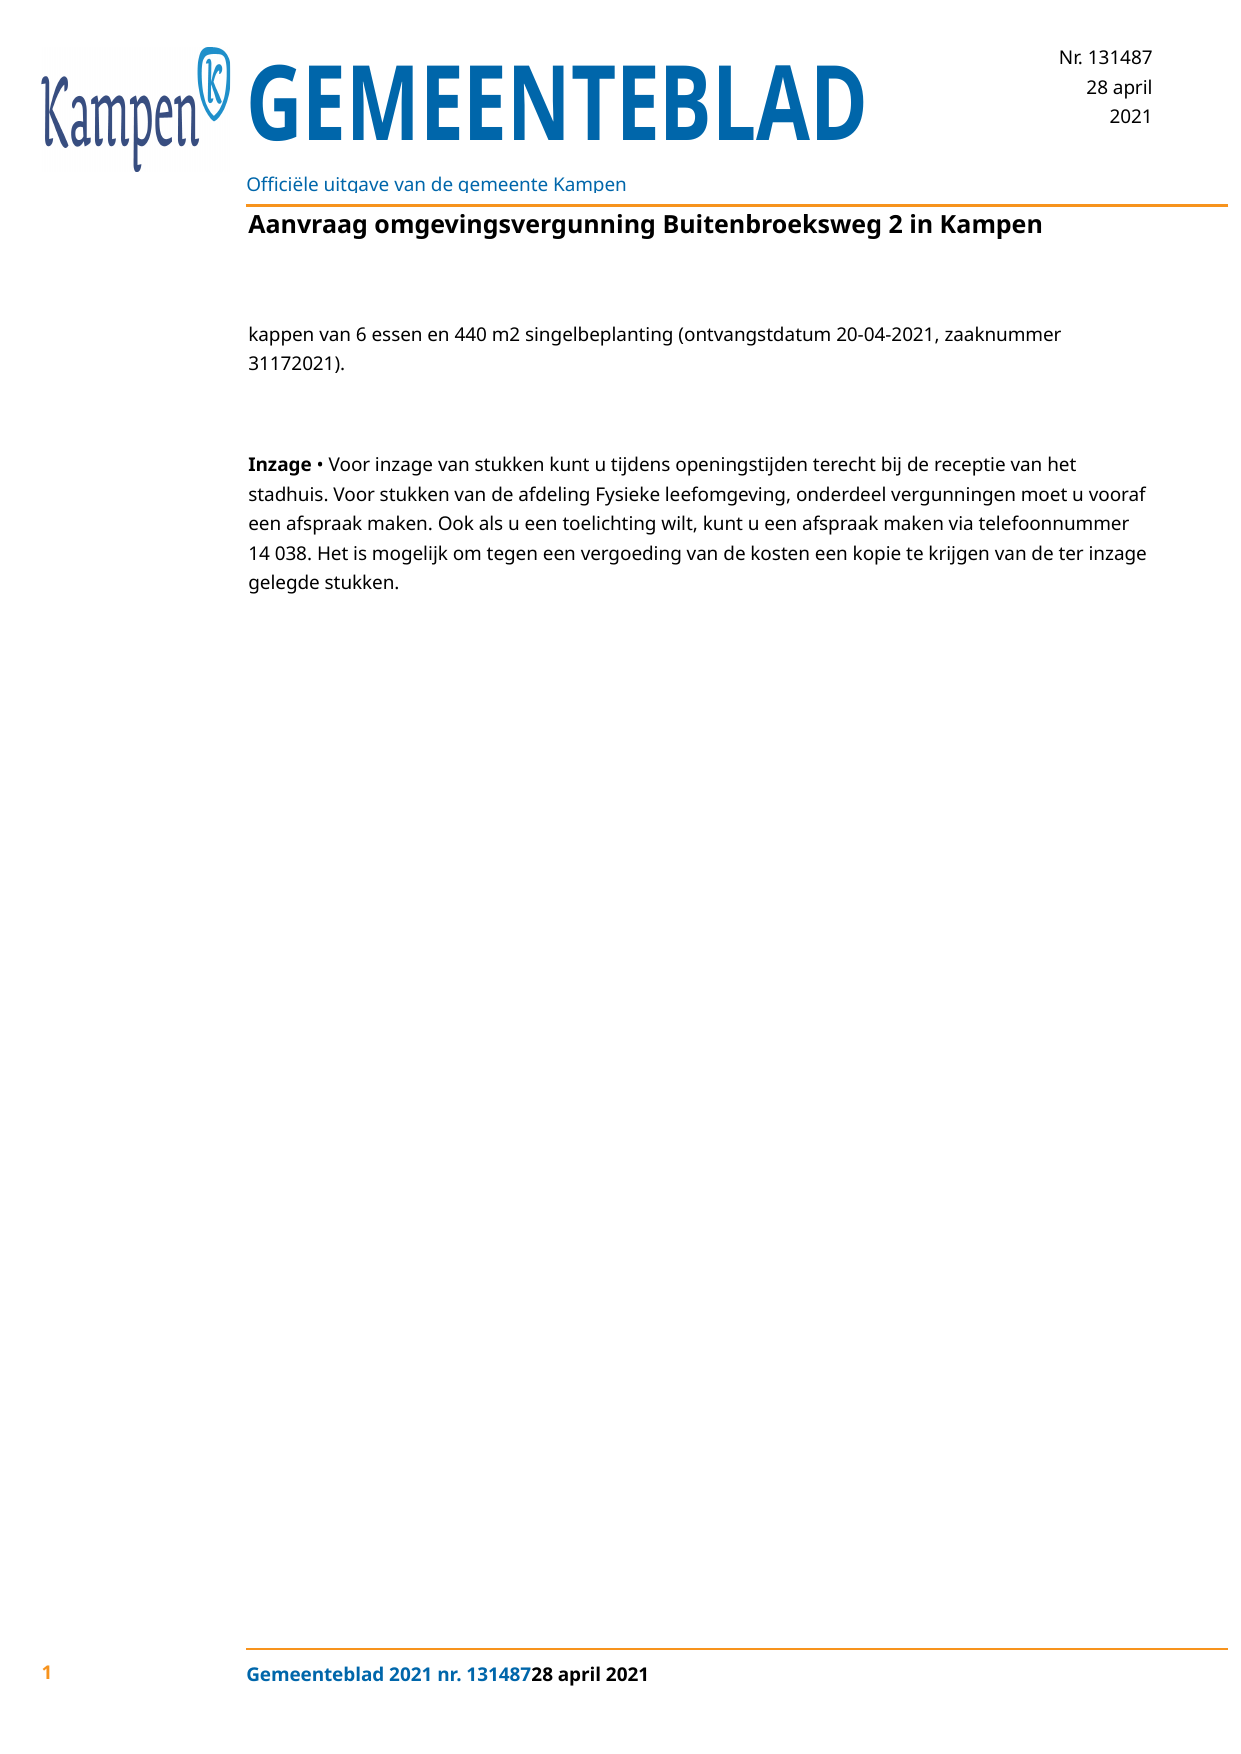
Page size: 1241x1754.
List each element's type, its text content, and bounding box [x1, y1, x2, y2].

text kappen van 6 essen en 440 m2 singelbeplanting (ontvangstdatum 20-04-2021, zaaknummer 31172021). [248, 321, 1152, 376]
text Aanvraag omgevingsvergunning Buitenbroeksweg 2 in Kampen [248, 207, 1152, 241]
picture [41, 47, 231, 172]
text Inzage • Voor inzage van stukken kunt u tijdens openingstijden terecht bij de receptie van het stadhuis. Voor stukken van de afdeling Fysieke leefomgeving, onderdeel vergunningen moet u vooraf een afspraak maken. Ook als u een toelichting wilt, kunt u een afspraak maken via telefoonnummer 14 038. Het is mogelijk om tegen een vergoeding van de kosten een kopie te krijgen van de ter inzage gelegde stukken. [248, 451, 1152, 595]
